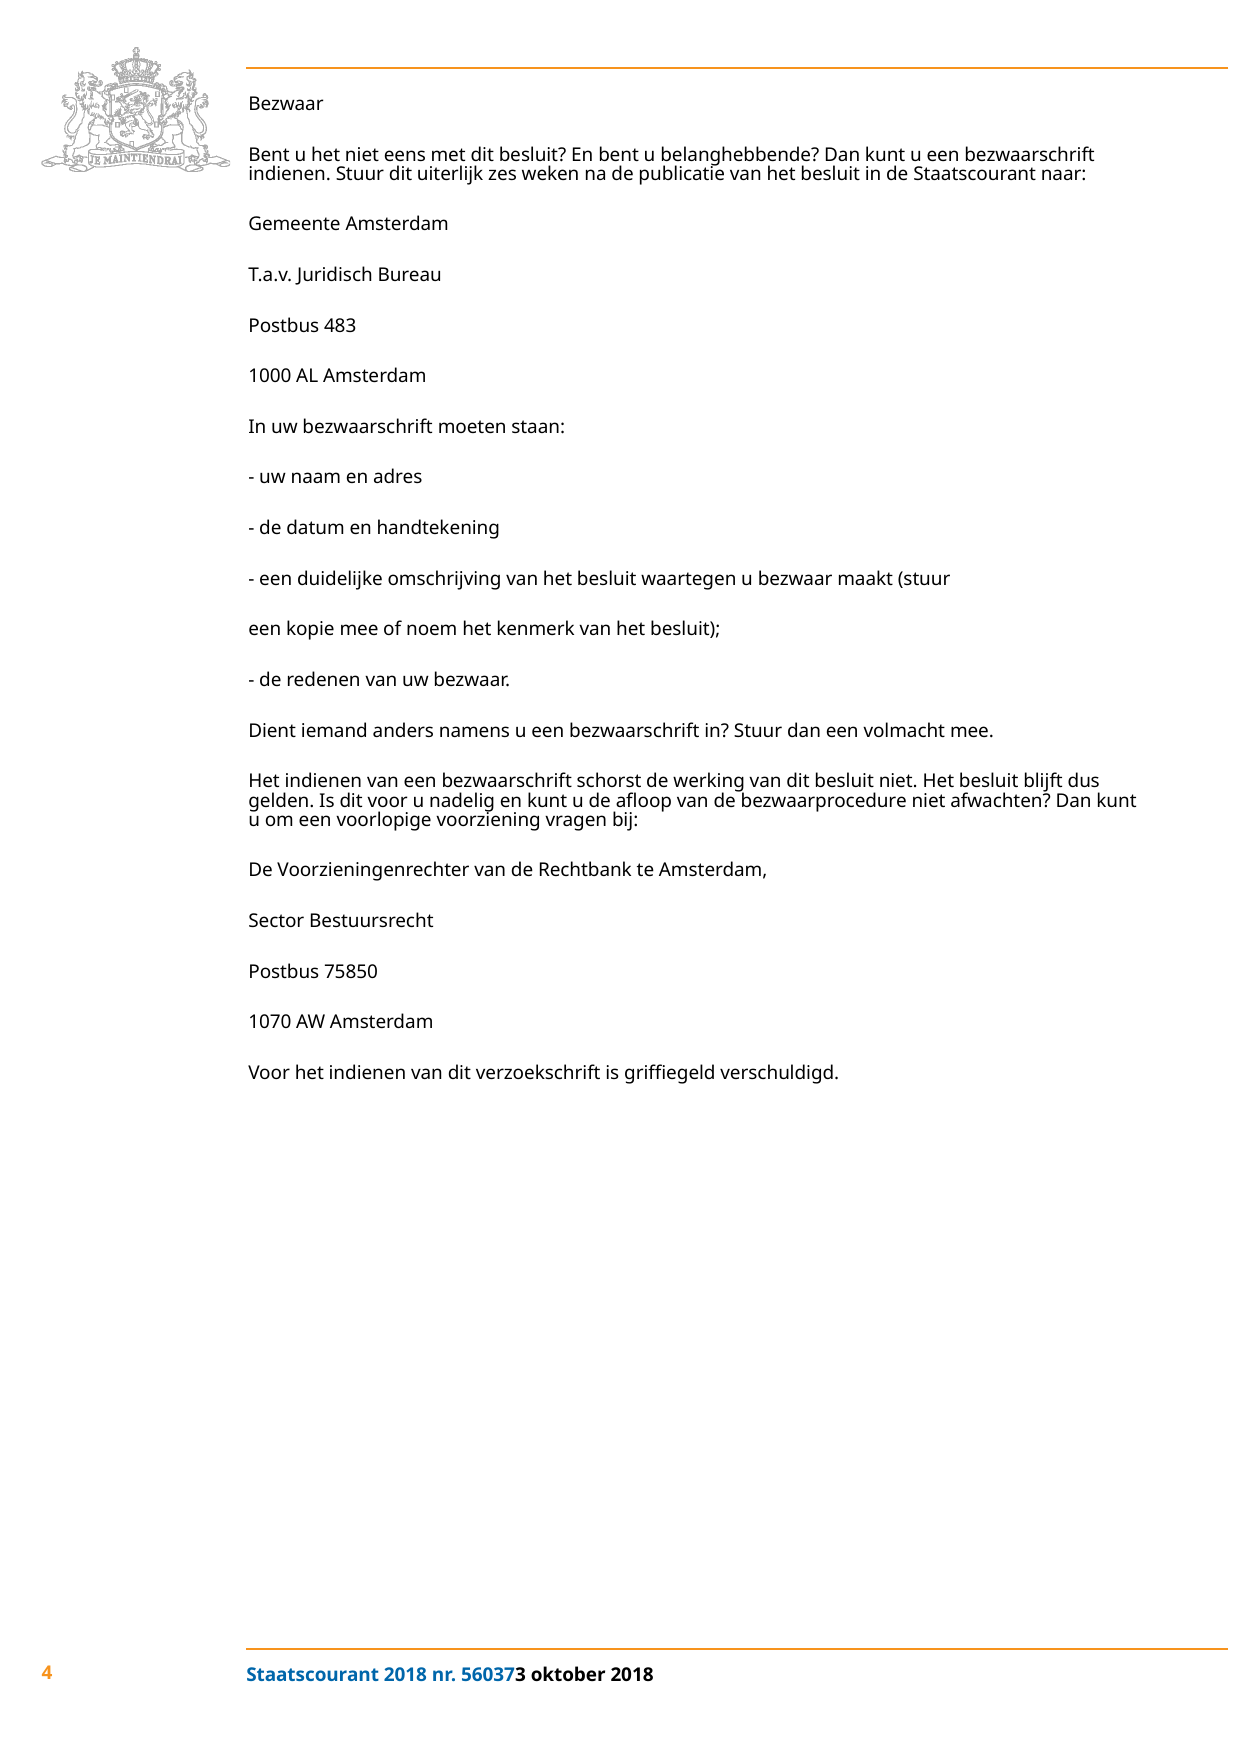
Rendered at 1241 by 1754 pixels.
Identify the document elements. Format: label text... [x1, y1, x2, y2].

text Postbus 483 [248, 317, 1152, 336]
text De Voorzieningenrechter van de Rechtbank te Amsterdam, [248, 861, 1152, 881]
text Bent u het niet eens met dit besluit? En bent u belanghebbende? Dan kunt u een bezwaarschrift indienen. Stuur dit uiterlijk zes weken na de publicatie van het besluit in de Staatscourant naar: [248, 146, 1152, 184]
text Het indienen van een bezwaarschrift schorst de werking van dit besluit niet. Het besluit blijft dus gelden. Is dit voor u nadelig en kunt u de afloop van de bezwaarprocedure niet afwachten? Dan kunt u om een voorlopige voorziening vragen bij: [248, 772, 1152, 830]
text - uw naam en adres [248, 468, 1152, 488]
text 1070 AW Amsterdam [248, 1013, 1152, 1033]
text T.a.v. Juridisch Bureau [248, 266, 1152, 285]
text Voor het indienen van dit verzoekschrift is griffiegeld verschuldigd. [248, 1064, 1152, 1083]
text Sector Bestuursrecht [248, 912, 1152, 931]
text - de redenen van uw bezwaar. [248, 671, 1152, 690]
text In uw bezwaarschrift moeten staan: [248, 418, 1152, 437]
text Postbus 75850 [248, 963, 1152, 982]
text - een duidelijke omschrijving van het besluit waartegen u bezwaar maakt (stuur [248, 570, 1152, 589]
text Bezwaar [248, 95, 1152, 114]
picture [41, 47, 231, 172]
text - de datum en handtekening [248, 519, 1152, 538]
text 1000 AL Amsterdam [248, 367, 1152, 387]
text Gemeente Amsterdam [248, 215, 1152, 235]
text een kopie mee of noem het kenmerk van het besluit); [248, 620, 1152, 640]
text Dient iemand anders namens u een bezwaarschrift in? Stuur dan een volmacht mee. [248, 722, 1152, 741]
